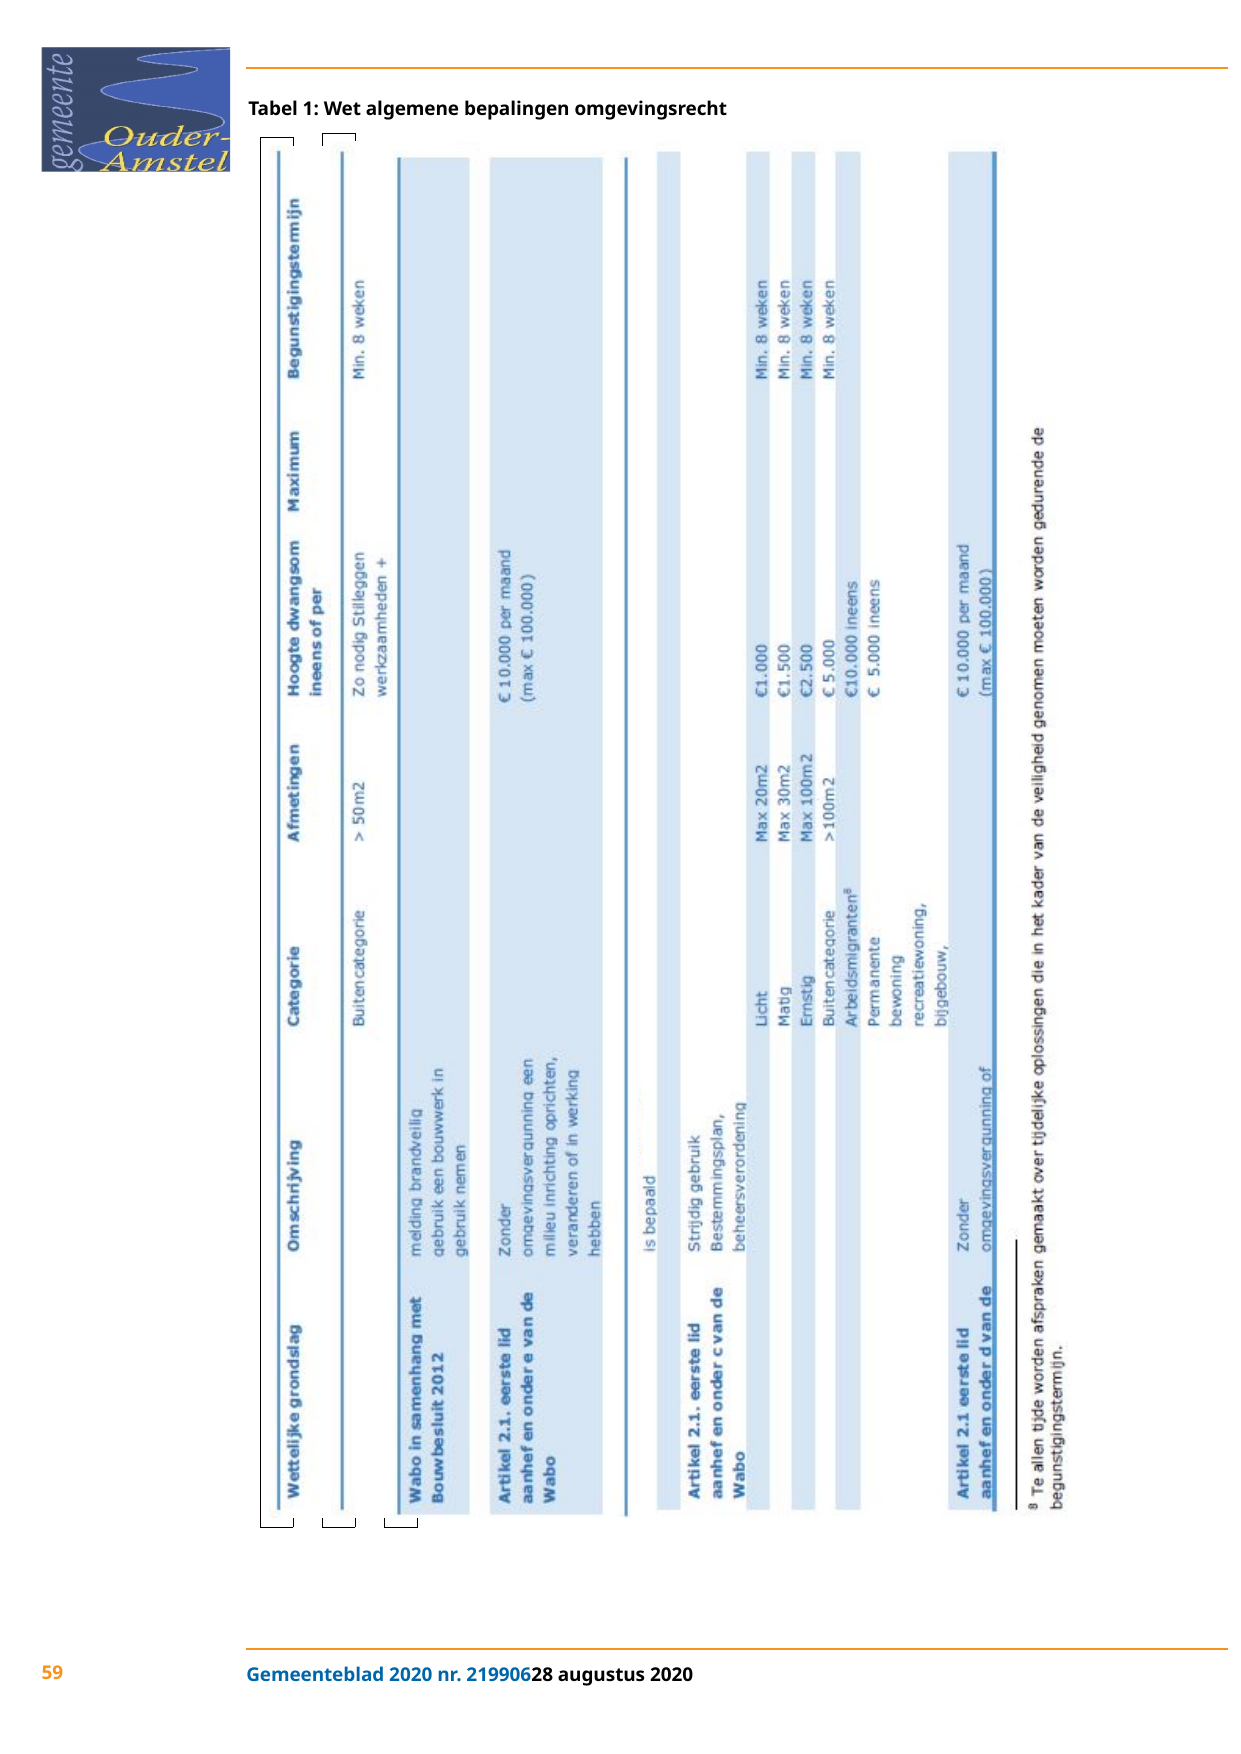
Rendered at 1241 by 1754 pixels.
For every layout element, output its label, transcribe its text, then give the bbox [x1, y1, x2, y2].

text Tabel 1: Wet algemene bepalingen omgevingsrecht [248, 95, 1152, 121]
picture [268, 141, 1077, 1518]
picture [41, 47, 231, 172]
